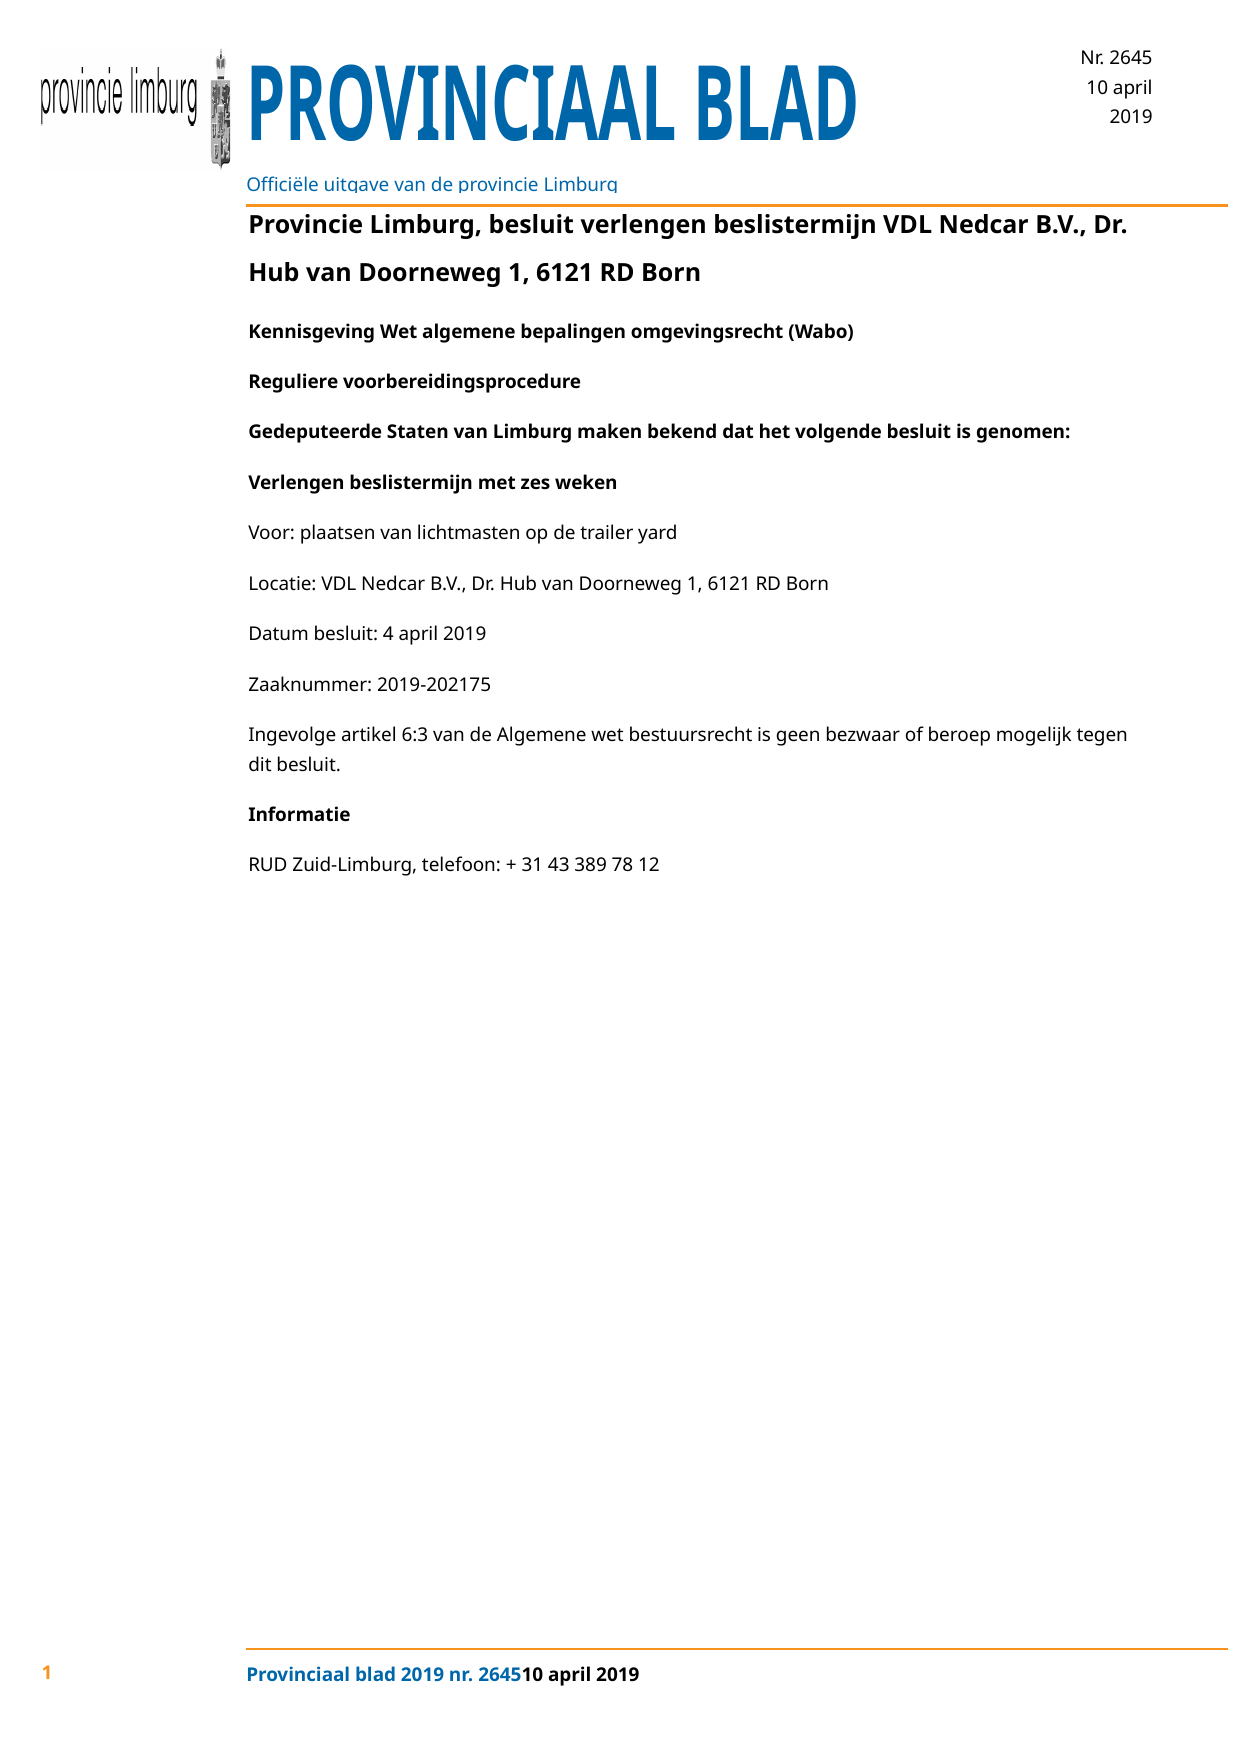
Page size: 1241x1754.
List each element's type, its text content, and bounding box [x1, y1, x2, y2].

text Datum besluit: 4 april 2019 [248, 620, 1152, 646]
text Gedeputeerde Staten van Limburg maken bekend dat het volgende besluit is genomen: [248, 419, 1152, 444]
text Provincie Limburg, besluit verlengen beslistermijn VDL Nedcar B.V., Dr. Hub van Doorneweg 1, 6121 RD Born [248, 207, 1152, 288]
text Informatie [248, 801, 1152, 827]
text Ingevolge artikel 6:3 van de Algemene wet bestuursrecht is geen bezwaar of beroep mogelijk tegen dit besluit. [248, 721, 1152, 777]
picture [41, 47, 231, 172]
text RUD Zuid-Limburg, telefoon: + 31 43 389 78 12 [248, 852, 1152, 877]
text Verlengen beslistermijn met zes weken [248, 469, 1152, 495]
text Kennisgeving Wet algemene bepalingen omgevingsrecht (Wabo) [248, 318, 1152, 344]
text Reguliere voorbereidingsprocedure [248, 368, 1152, 394]
text Locatie: VDL Nedcar B.V., Dr. Hub van Doorneweg 1, 6121 RD Born [248, 570, 1152, 596]
text Zaaknummer: 2019-202175 [248, 671, 1152, 697]
text Voor: plaatsen van lichtmasten op de trailer yard [248, 519, 1152, 545]
